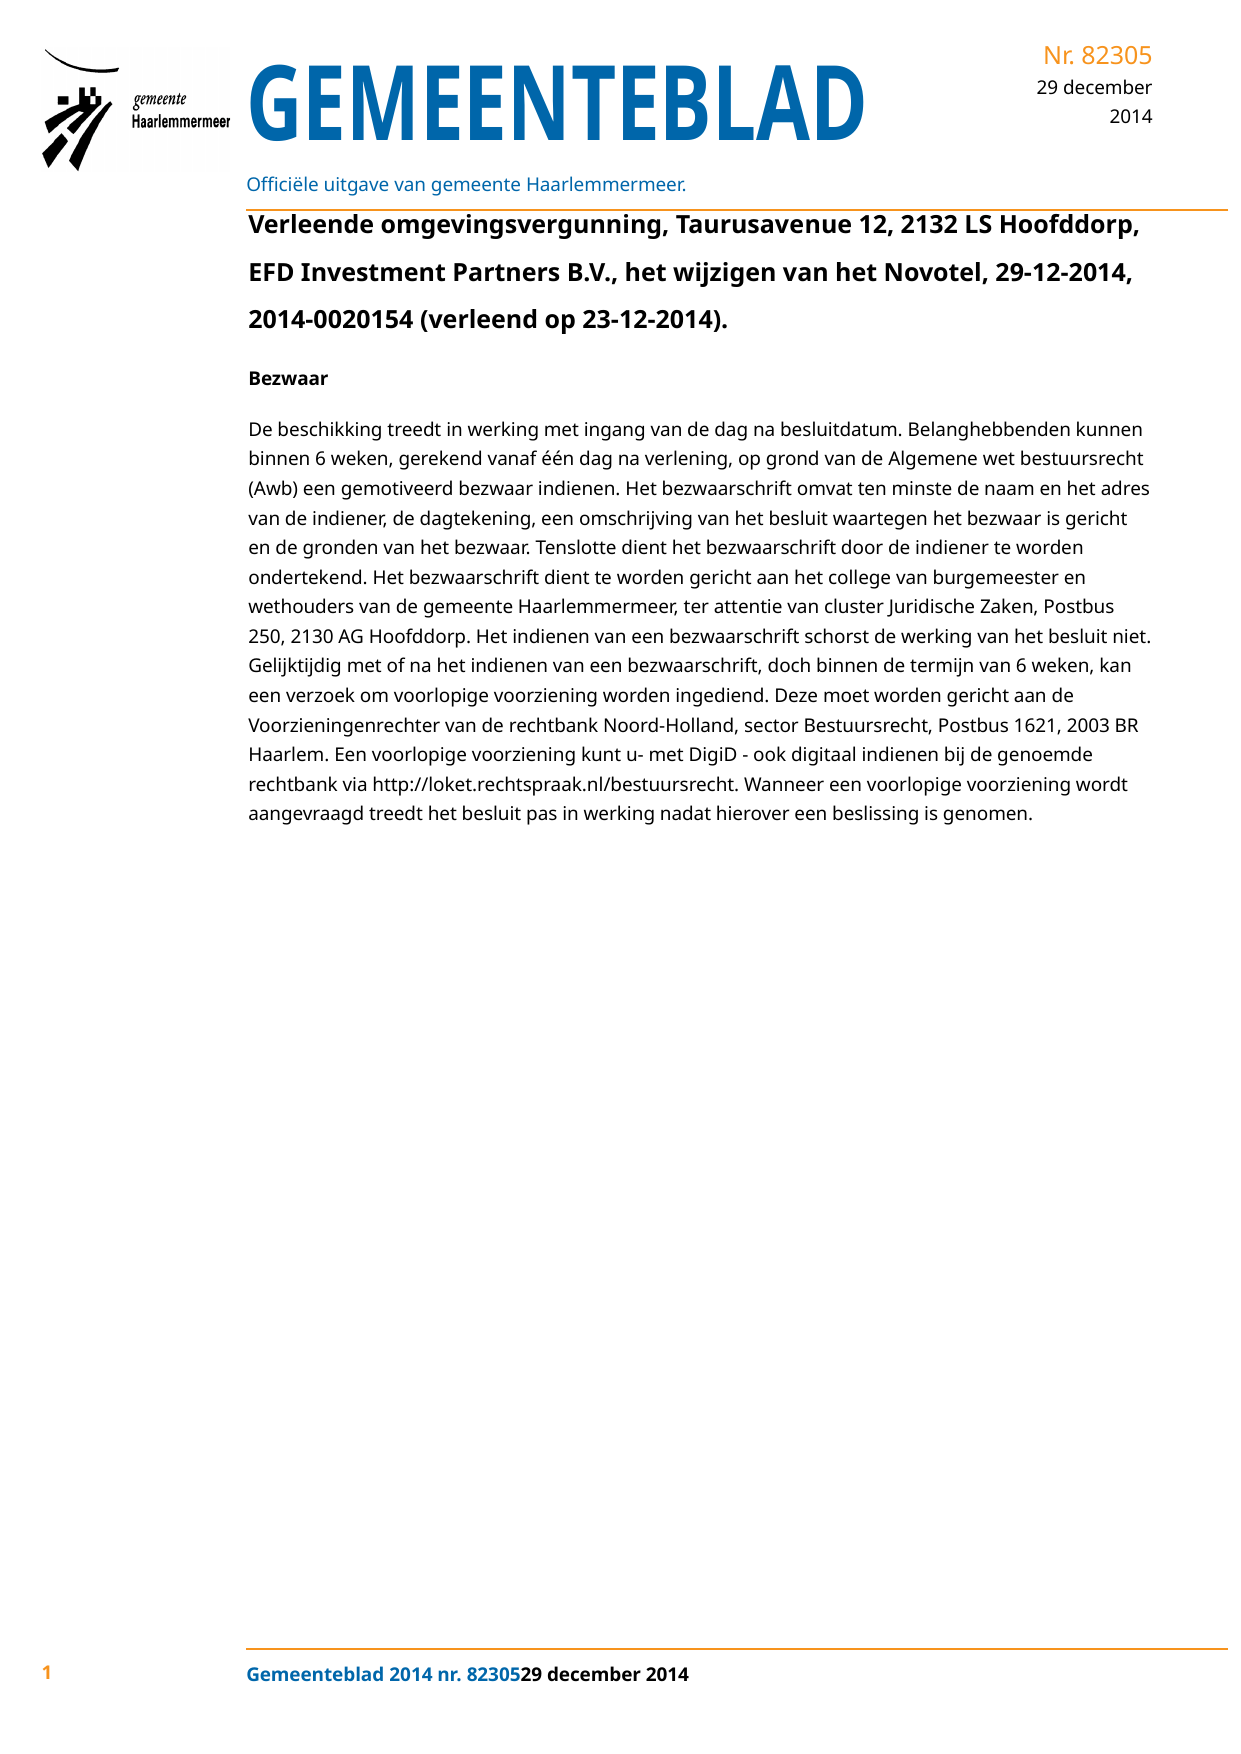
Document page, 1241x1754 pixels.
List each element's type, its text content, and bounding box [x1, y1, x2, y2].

picture [41, 47, 231, 172]
text Bezwaar [248, 366, 1152, 391]
text Verleende omgevingsvergunning, Taurusave­nue 12, 2132 LS Hoofddorp, EFD Investmen­t Partners B.V., het wijzigen van het Novotel, 29-12-2014, 2014-0020154 (verleend op 23-12-2014). [248, 211, 1152, 336]
text De beschikking treedt in werking met ingang van de dag na besluitdatum. Belanghebbenden kunnen binnen 6 weken, gerekend vanaf één dag na verlening, op grond van de Algemene wet bestuursrecht (Awb) een gemotiveerd bezwaar indienen. Het bezwaarschrift omvat ten minste de naam en het adres van de indiener, de dagtekening, een omschrijving van het besluit waartegen het bezwaar is gericht en de gronden van het bezwaar. Tenslotte dient het bezwaarschrift door de indiener te worden ondertekend. Het bezwaarschrift dient te worden gericht aan het college van burgemeester en wethouders van de gemeente Haarlemmermeer, ter attentie van cluster Juridische Zaken, Postbus 250, 2130 AG Hoofddorp. Het indienen van een bezwaarschrift schorst de werking van het besluit niet. Gelijktijdig met of na het indienen van een bezwaarschrift, doch binnen de termijn van 6 weken, kan een verzoek om voorlopige voorziening worden ingediend. Deze moet worden gericht aan de Voorzieningenrechter van de rechtbank Noord-Holland, sector Bestuursrecht, Postbus 1621, 2003 BR Haarlem. Een voorlopige voorziening kunt u- met DigiD - ook digitaal indienen bij de genoemde rechtbank via http://loket.rechtspraak.nl/bestuursrecht. Wanneer een voorlopige voorziening wordt aangevraagd treedt het besluit pas in werking nadat hierover een beslissing is genomen. [248, 416, 1152, 826]
